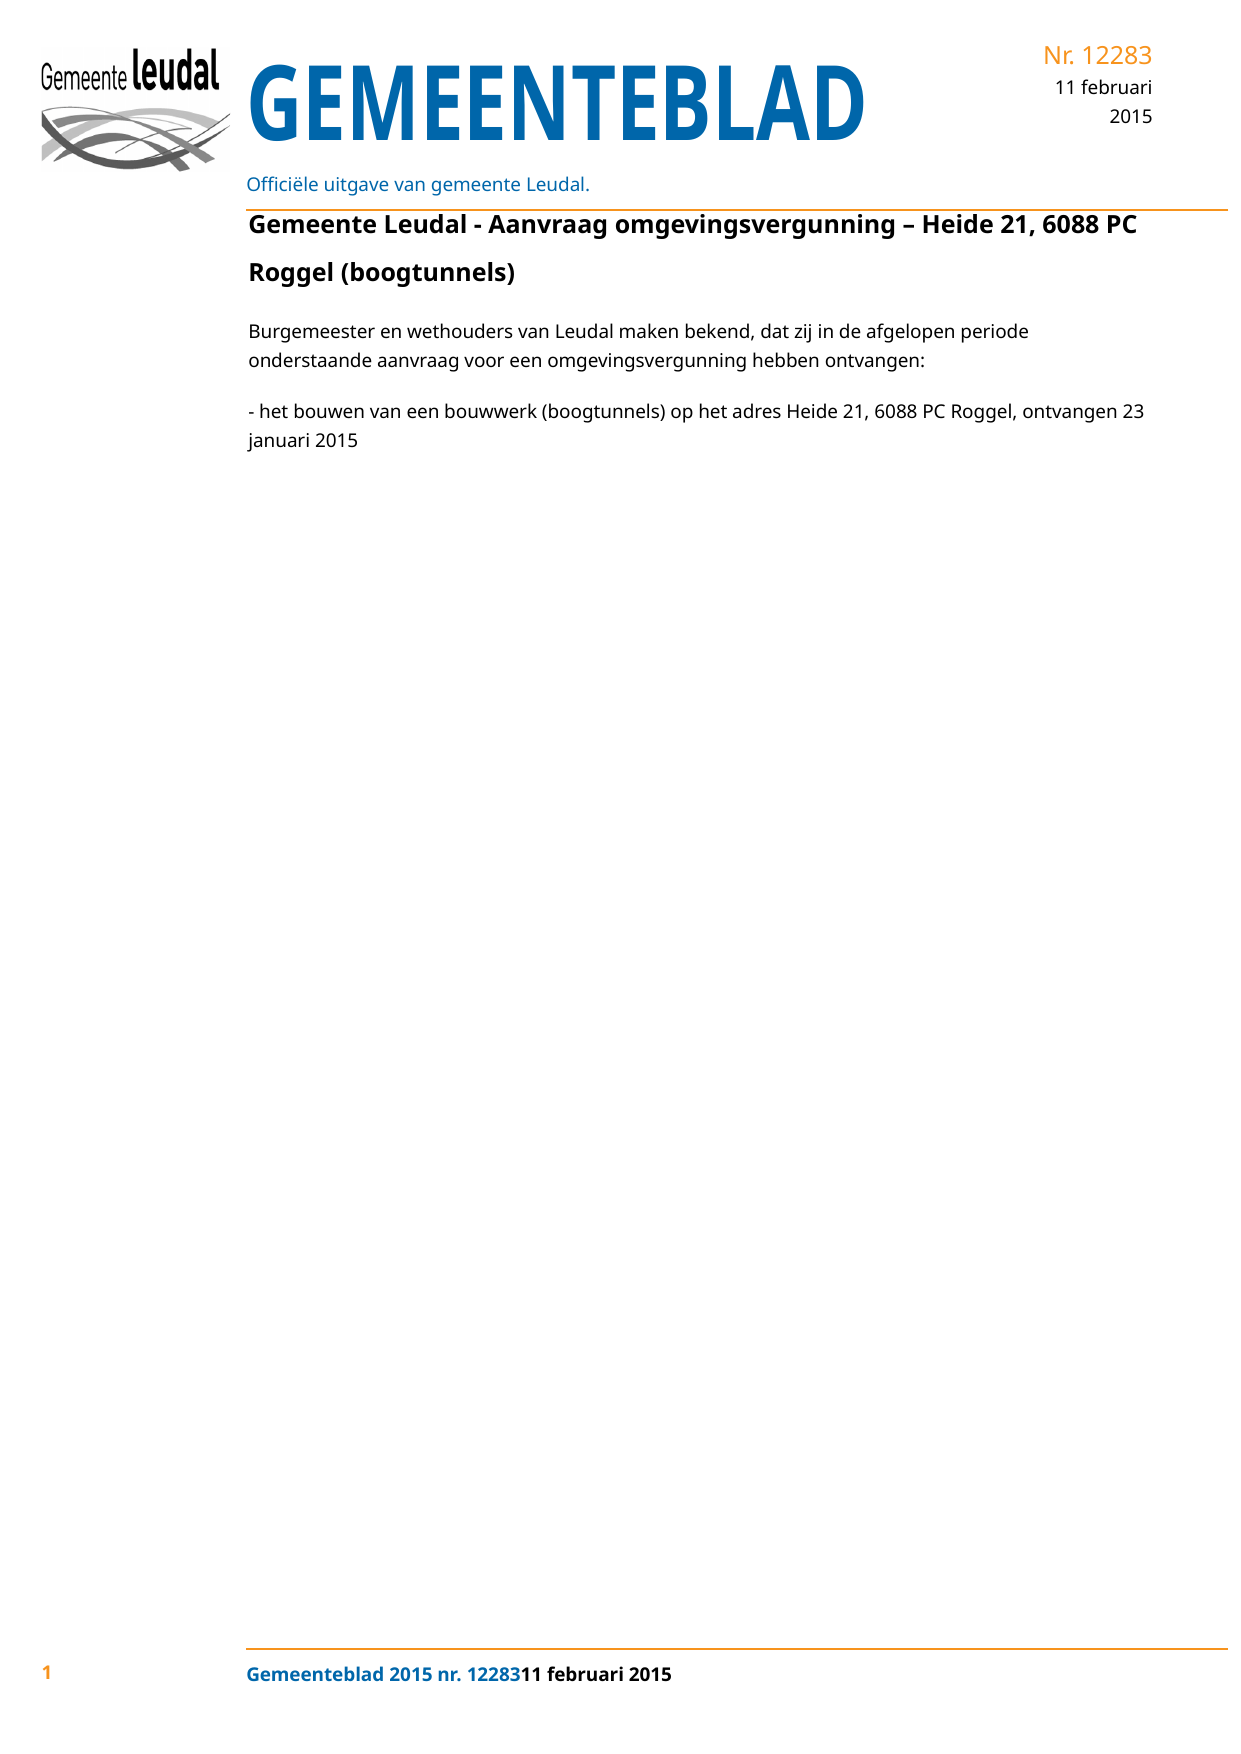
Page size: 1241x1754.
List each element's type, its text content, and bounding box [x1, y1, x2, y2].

picture [41, 47, 231, 172]
text Gemeente Leudal - Aanvraag omgevingsvergunning – Heide 21, 6088 PC Roggel (boogtunnels) [248, 211, 1152, 288]
text - het bouwen van een bouwwerk (boogtunnels) op het adres Heide 21, 6088 PC Roggel, ontvangen 23 januari 2015 [248, 398, 1152, 453]
text Burgemeester en wethouders van Leudal maken bekend, dat zij in de afgelopen periode onderstaande aanvraag voor een omgevingsvergunning hebben ontvangen: [248, 318, 1152, 373]
